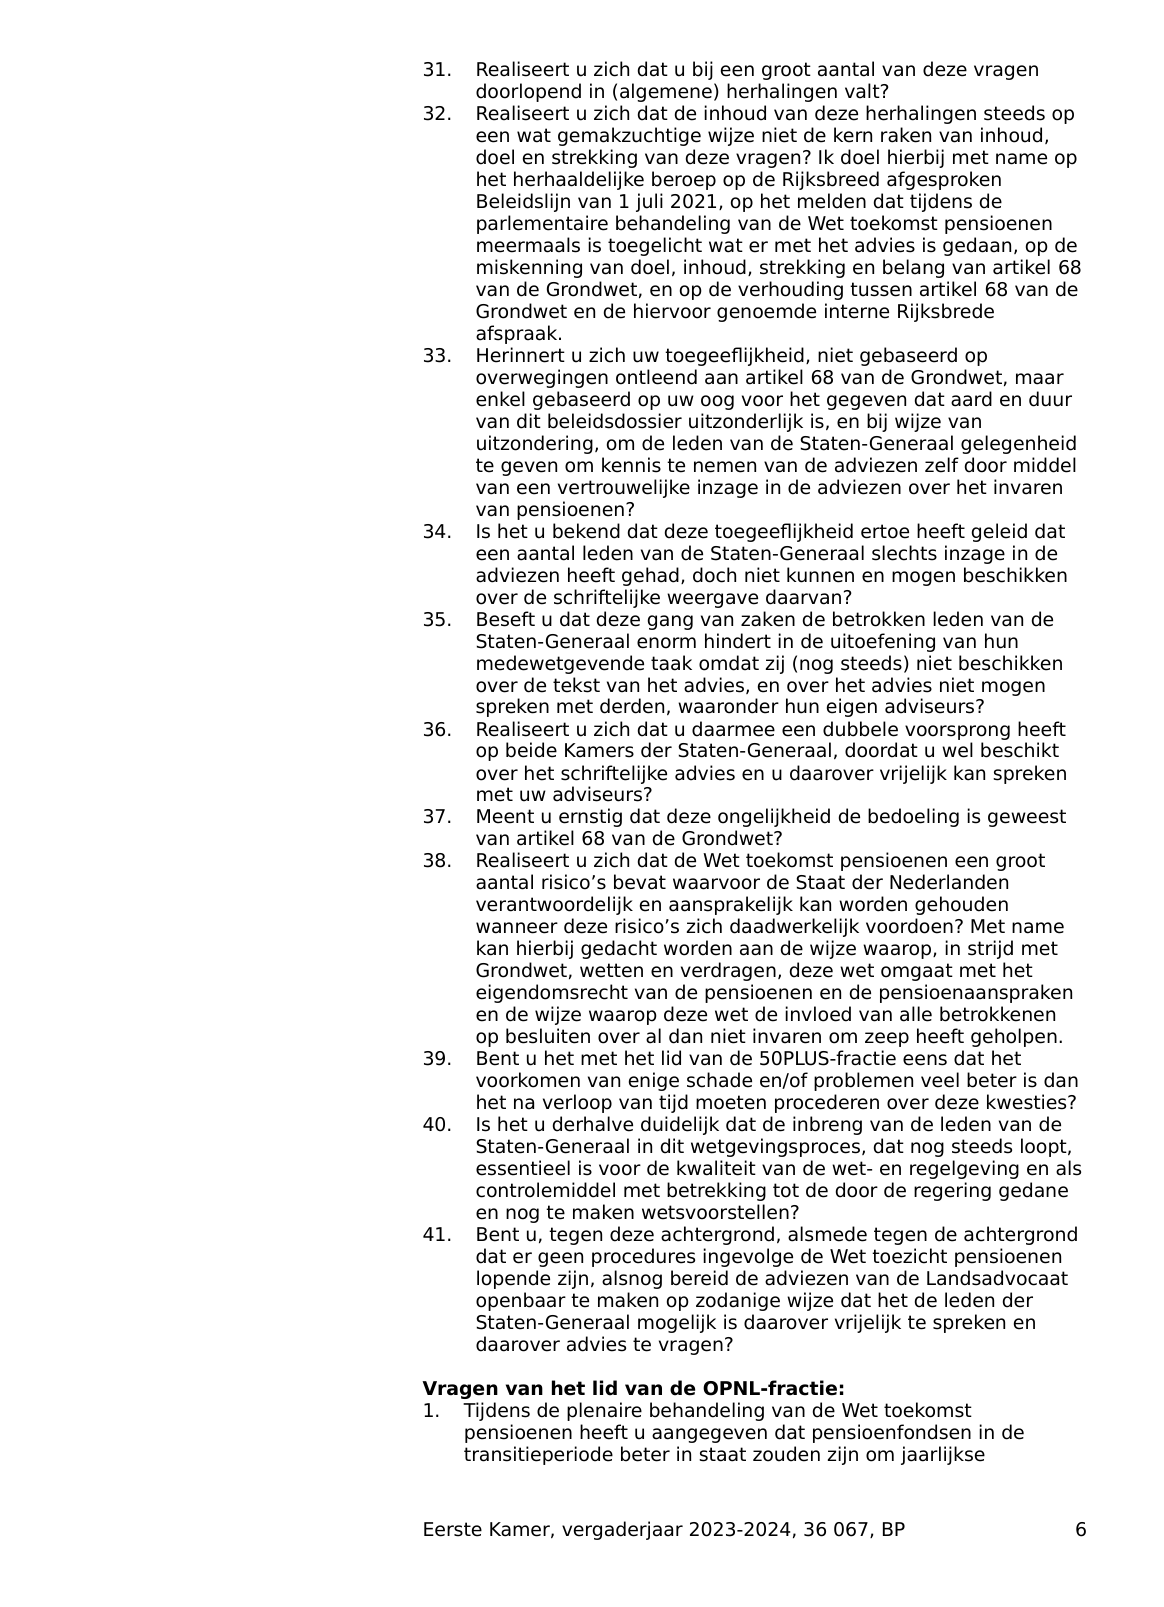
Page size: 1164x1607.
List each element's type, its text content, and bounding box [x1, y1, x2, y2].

text 41. Bent u, tegen deze achtergrond, alsmede tegen de achtergrond dat er geen procedures ingevolge de Wet toezicht pensioenen lopende zijn, alsnog bereid de adviezen van de Landsadvocaat openbaar te maken op zodanige wijze dat het de leden der Staten-Generaal mogelijk is daarover vrijelijk te spreken en daarover advies te vragen? [422, 1224, 1087, 1356]
text 32. Realiseert u zich dat de inhoud van deze herhalingen steeds op een wat gemakzuchtige wijze niet de kern raken van inhoud, doel en strekking van deze vragen? Ik doel hierbij met name op het herhaaldelijke beroep op de Rijksbreed afgesproken Beleidslijn van 1 juli 2021, op het melden dat tijdens de parlementaire behandeling van de Wet toekomst pensioenen meermaals is toegelicht wat er met het advies is gedaan, op de miskenning van doel, inhoud, strekking en belang van artikel 68 van de Grondwet, en op de verhouding tussen artikel 68 van de Grondwet en de hiervoor genoemde interne Rijksbrede afspraak. [422, 103, 1087, 345]
text 36. Realiseert u zich dat u daarmee een dubbele voorsprong heeft op beide Kamers der Staten-Generaal, doordat u wel beschikt over het schriftelijke advies en u daarover vrijelijk kan spreken met uw adviseurs? [422, 718, 1087, 806]
text 40. Is het u derhalve duidelijk dat de inbreng van de leden van de Staten-Generaal in dit wetgevingsproces, dat nog steeds loopt, essentieel is voor de kwaliteit van de wet- en regelgeving en als controlemiddel met betrekking tot de door de regering gedane en nog te maken wetsvoorstellen? [422, 1114, 1087, 1224]
text 1. Tijdens de plenaire behandeling van de Wet toekomst pensioenen heeft u aangegeven dat pensioenfondsen in de transitieperiode beter in staat zouden zijn om jaarlijkse [422, 1400, 1087, 1466]
text 37. Meent u ernstig dat deze ongelijkheid de bedoeling is geweest van artikel 68 van de Grondwet? [422, 806, 1087, 850]
text 35. Beseft u dat deze gang van zaken de betrokken leden van de Staten-Generaal enorm hindert in de uitoefening van hun medewetgevende taak omdat zij (nog steeds) niet beschikken over de tekst van het advies, en over het advies niet mogen spreken met derden, waaronder hun eigen adviseurs? [422, 608, 1087, 718]
text 38. Realiseert u zich dat de Wet toekomst pensioenen een groot aantal risico’s bevat waarvoor de Staat der Nederlanden verantwoordelijk en aansprakelijk kan worden gehouden wanneer deze risico’s zich daadwerkelijk voordoen? Met name kan hierbij gedacht worden aan de wijze waarop, in strijd met Grondwet, wetten en verdragen, deze wet omgaat met het eigendomsrecht van de pensioenen en de pensioenaanspraken en de wijze waarop deze wet de invloed van alle betrokkenen op besluiten over al dan niet invaren om zeep heeft geholpen. [422, 850, 1087, 1048]
text 34. Is het u bekend dat deze toegeeflijkheid ertoe heeft geleid dat een aantal leden van de Staten-Generaal slechts inzage in de adviezen heeft gehad, doch niet kunnen en mogen beschikken over de schriftelijke weergave daarvan? [422, 521, 1087, 608]
text 39. Bent u het met het lid van de 50PLUS-fractie eens dat het voorkomen van enige schade en/of problemen veel beter is dan het na verloop van tijd moeten procederen over deze kwesties? [422, 1048, 1087, 1114]
text 33. Herinnert u zich uw toegeeflijkheid, niet gebaseerd op overwegingen ontleend aan artikel 68 van de Grondwet, maar enkel gebaseerd op uw oog voor het gegeven dat aard en duur van dit beleidsdossier uitzonderlijk is, en bij wijze van uitzondering, om de leden van de Staten-Generaal gelegenheid te geven om kennis te nemen van de adviezen zelf door middel van een vertrouwelijke inzage in de adviezen over het invaren van pensioenen? [422, 345, 1087, 521]
text 31. Realiseert u zich dat u bij een groot aantal van deze vragen doorlopend in (algemene) herhalingen valt? [422, 59, 1087, 103]
subtitle Vragen van het lid van de OPNL-fractie: [422, 1378, 1087, 1400]
